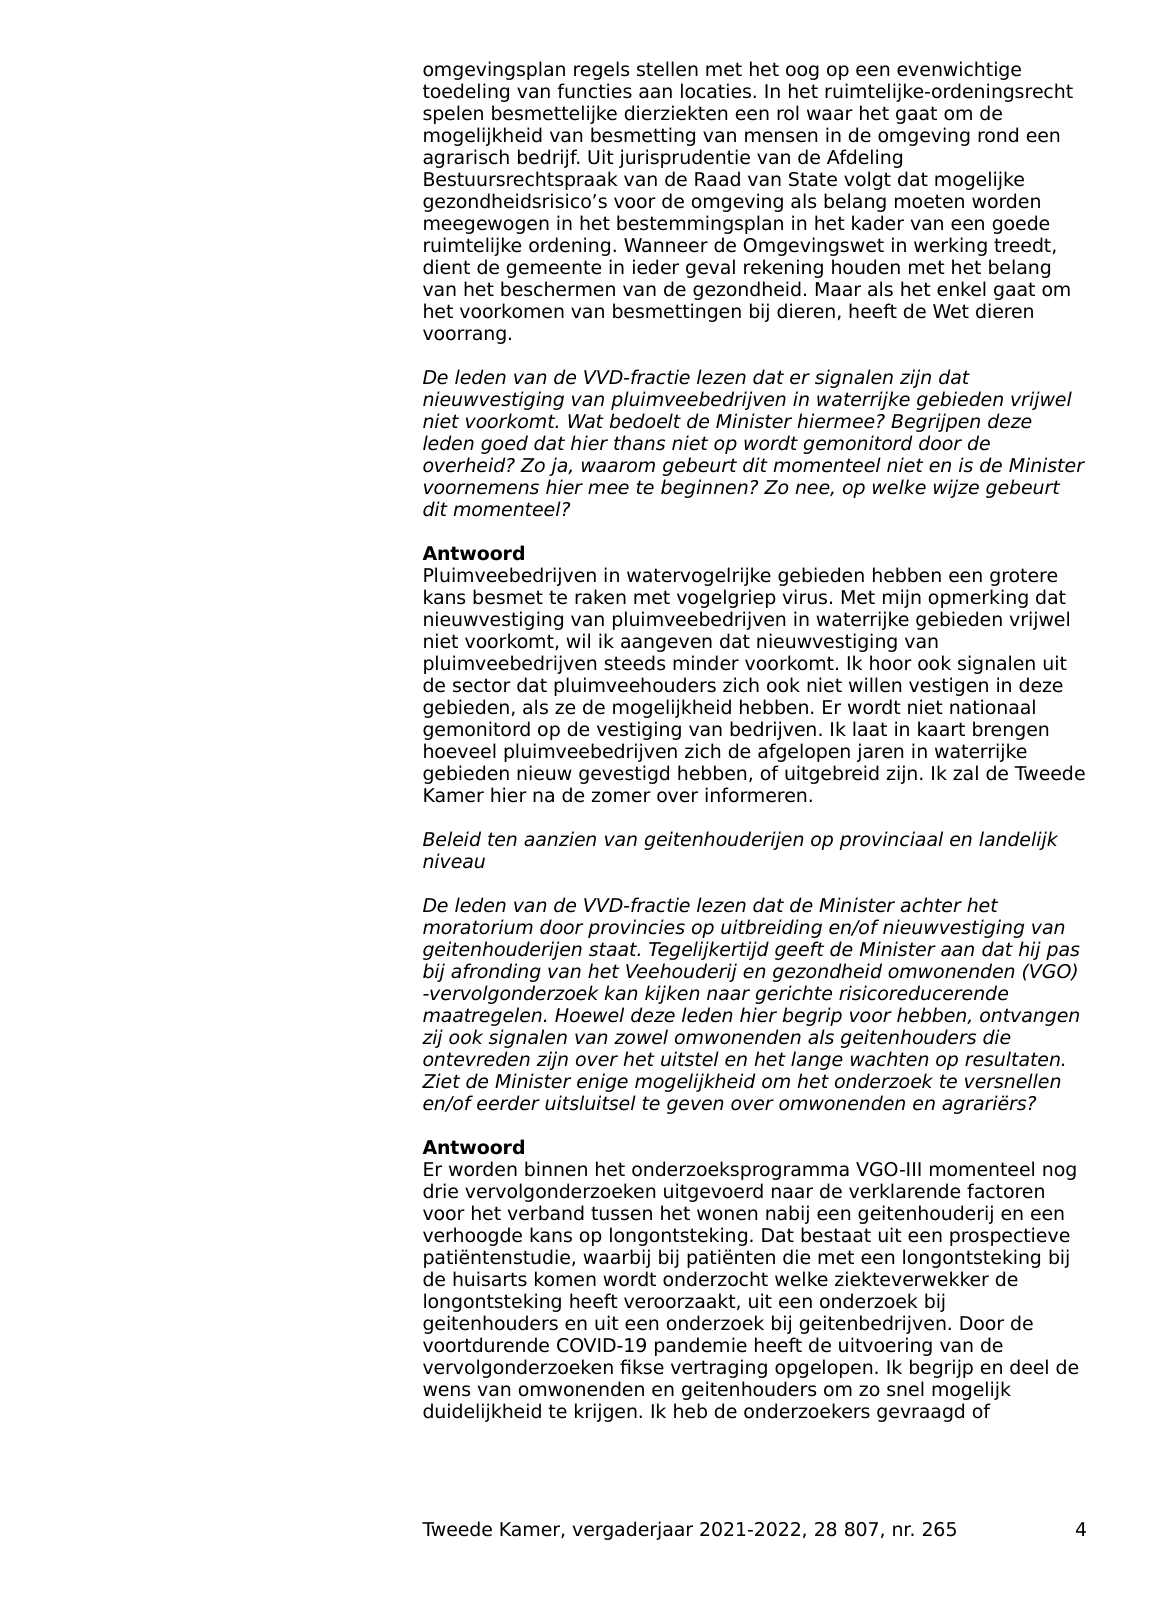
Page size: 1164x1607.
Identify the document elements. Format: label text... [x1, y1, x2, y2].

text omgevingsplan regels stellen met het oog op een evenwichtige toedeling van functies aan locaties. In het ruimtelijke-ordeningsrecht spelen besmettelijke dierziekten een rol waar het gaat om de mogelijkheid van besmetting van mensen in de omgeving rond een agrarisch bedrijf. Uit jurisprudentie van de Afdeling Bestuursrechtspraak van de Raad van State volgt dat mogelijke gezondheidsrisico’s voor de omgeving als belang moeten worden meegewogen in het bestemmingsplan in het kader van een goede ruimtelijke ordening. Wanneer de Omgevingswet in werking treedt, dient de gemeente in ieder geval rekening houden met het belang van het beschermen van de gezondheid. Maar als het enkel gaat om het voorkomen van besmettingen bij dieren, heeft de Wet dieren voorrang. [422, 59, 1087, 345]
text De leden van de VVD-fractie lezen dat er signalen zijn dat nieuwvestiging van pluimveebedrijven in waterrijke gebieden vrijwel niet voorkomt. Wat bedoelt de Minister hiermee? Begrijpen deze leden goed dat hier thans niet op wordt gemonitord door de overheid? Zo ja, waarom gebeurt dit momenteel niet en is de Minister voornemens hier mee te beginnen? Zo nee, op welke wijze gebeurt dit momenteel? [422, 367, 1087, 521]
text De leden van de VVD-fractie lezen dat de Minister achter het moratorium door provincies op uitbreiding en/of nieuwvestiging van geitenhouderijen staat. Tegelijkertijd geeft de Minister aan dat hij pas bij afronding van het Veehouderij en gezondheid omwonenden (VGO) -vervolgonderzoek kan kijken naar gerichte risicoreducerende maatregelen. Hoewel deze leden hier begrip voor hebben, ontvangen zij ook signalen van zowel omwonenden als geitenhouders die ontevreden zijn over het uitstel en het lange wachten op resultaten. Ziet de Minister enige mogelijkheid om het onderzoek te versnellen en/of eerder uitsluitsel te geven over omwonenden en agrariërs? [422, 895, 1087, 1115]
subtitle Antwoord [422, 1137, 1087, 1159]
text Er worden binnen het onderzoeksprogramma VGO-III momenteel nog drie vervolgonderzoeken uitgevoerd naar de verklarende factoren voor het verband tussen het wonen nabij een geitenhouderij en een verhoogde kans op longontsteking. Dat bestaat uit een prospectieve patiëntenstudie, waarbij bij patiënten die met een longontsteking bij de huisarts komen wordt onderzocht welke ziekteverwekker de longontsteking heeft veroorzaakt, uit een onderzoek bij geitenhouders en uit een onderzoek bij geitenbedrijven. Door de voortdurende COVID-19 pandemie heeft de uitvoering van de vervolgonderzoeken fikse vertraging opgelopen. Ik begrijp en deel de wens van omwonenden en geitenhouders om zo snel mogelijk duidelijkheid te krijgen. Ik heb de onderzoekers gevraagd of [422, 1159, 1087, 1423]
subtitle Beleid ten aanzien van geitenhouderijen op provinciaal en landelijk niveau [422, 829, 1087, 873]
text Pluimveebedrijven in watervogelrijke gebieden hebben een grotere kans besmet te raken met vogelgriep virus. Met mijn opmerking dat nieuwvestiging van pluimveebedrijven in waterrijke gebieden vrijwel niet voorkomt, wil ik aangeven dat nieuwvestiging van pluimveebedrijven steeds minder voorkomt. Ik hoor ook signalen uit de sector dat pluimveehouders zich ook niet willen vestigen in deze gebieden, als ze de mogelijkheid hebben. Er wordt niet nationaal gemonitord op de vestiging van bedrijven. Ik laat in kaart brengen hoeveel pluimveebedrijven zich de afgelopen jaren in waterrijke gebieden nieuw gevestigd hebben, of uitgebreid zijn. Ik zal de Tweede Kamer hier na de zomer over informeren. [422, 565, 1087, 807]
subtitle Antwoord [422, 543, 1087, 565]
